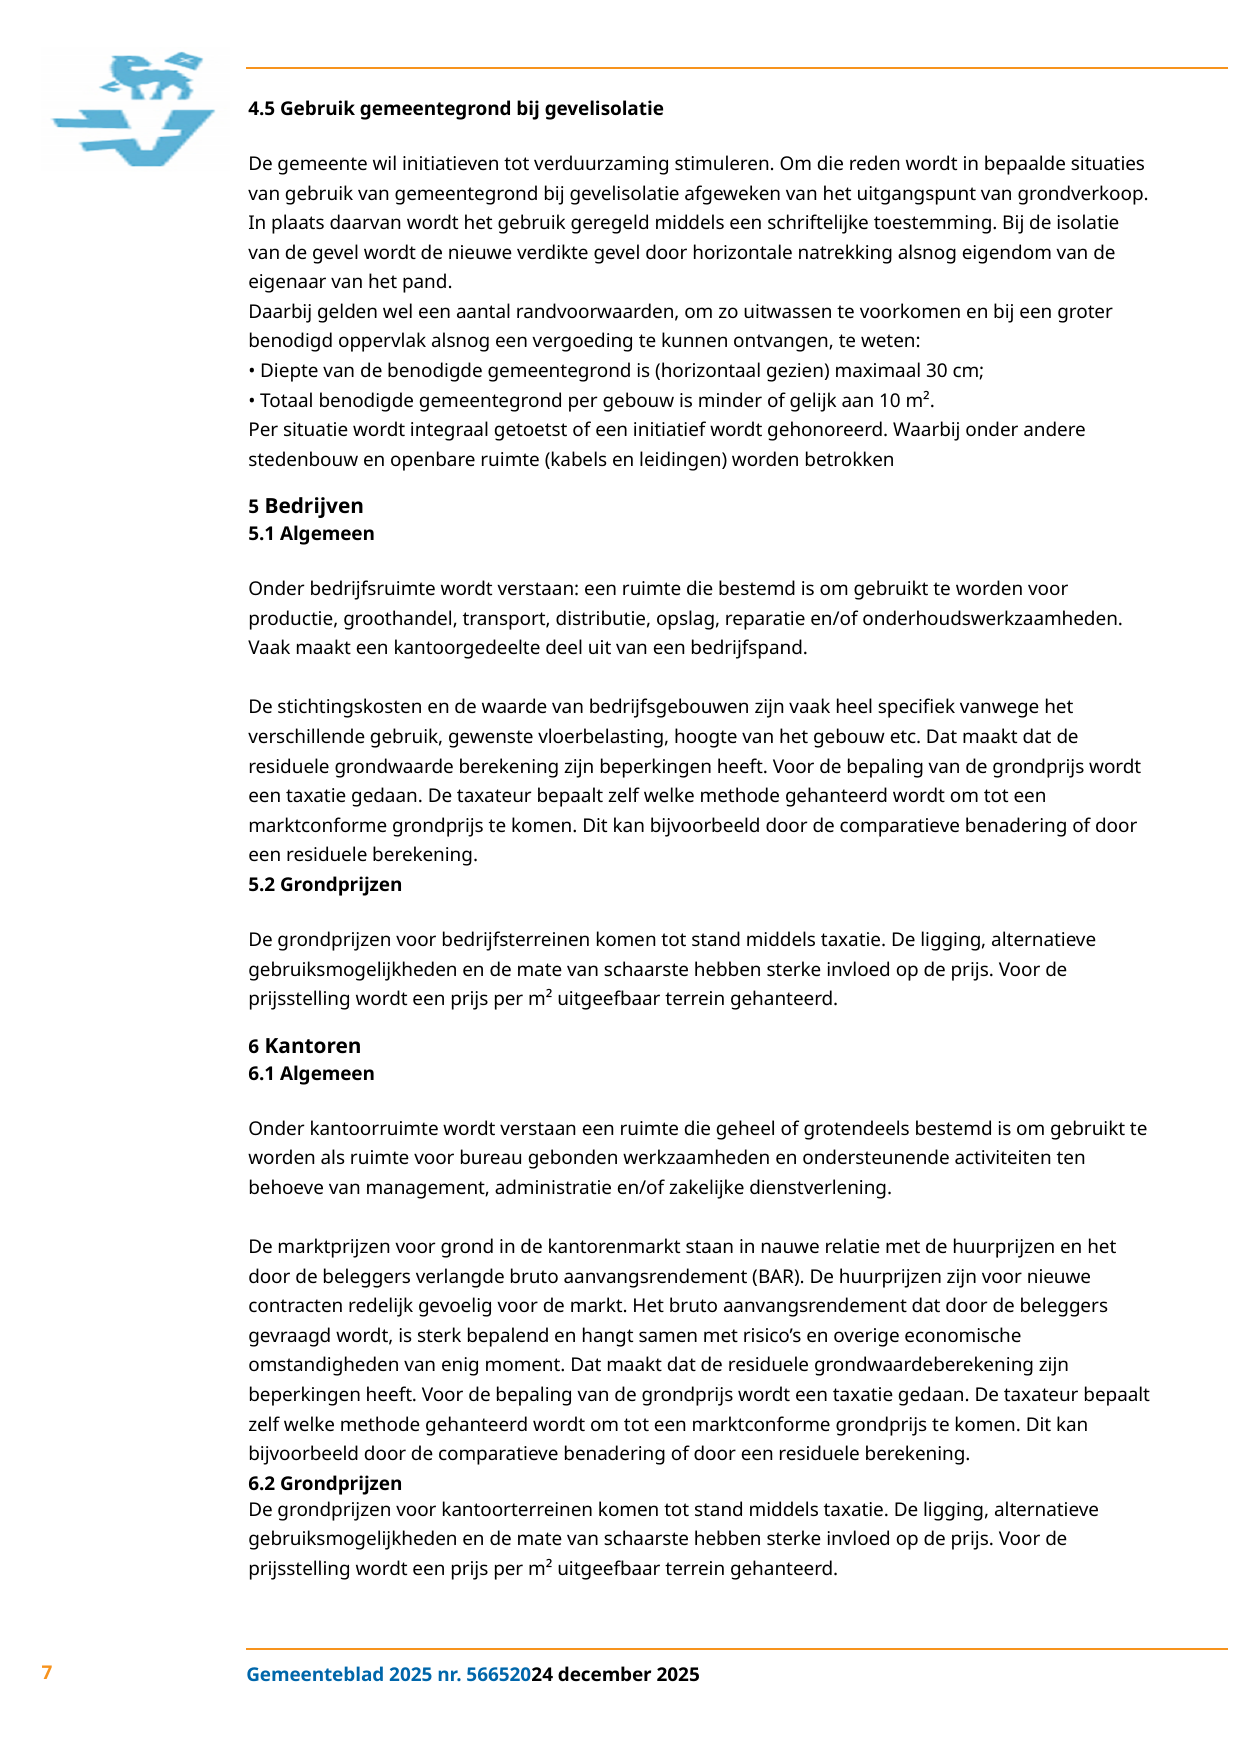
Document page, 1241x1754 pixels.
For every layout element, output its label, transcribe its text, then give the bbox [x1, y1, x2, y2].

text 4.5 Gebruik gemeentegrond bij gevelisolatie [248, 95, 1152, 121]
text De marktprijzen voor grond in de kantorenmarkt staan in nauwe relatie met de huurprijzen en het door de beleggers verlangde bruto aanvangsrendement (BAR). De huurprijzen zijn voor nieuwe contracten redelijk gevoelig voor de markt. Het bruto aanvangsrendement dat door de beleggers gevraagd wordt, is sterk bepalend en hangt samen met risico’s en overige economische omstandigheden van enig moment. Dat maakt dat de residuele grondwaardeberekening zijn beperkingen heeft. Voor de bepaling van de grondprijs wordt een taxatie gedaan. De taxateur bepaalt zelf welke methode gehanteerd wordt om tot een marktconforme grondprijs te komen. Dit kan bijvoorbeeld door de comparatieve benadering of door een residuele berekening. [248, 1233, 1152, 1466]
text 5.2 Grondprijzen [248, 871, 1152, 897]
text De grondprijzen voor kantoorterreinen komen tot stand middels taxatie. De ligging, alternatieve gebruiksmogelijkheden en de mate van schaarste hebben sterke invloed op de prijs. Voor de prijsstelling wordt een prijs per m² uitgeefbaar terrein gehanteerd. [248, 1496, 1152, 1581]
text 6.2 Grondprijzen [248, 1470, 1152, 1496]
text 6 Kantoren [248, 1031, 1152, 1060]
text Onder kantoorruimte wordt verstaan een ruimte die geheel of grotendeels bestemd is om gebruikt te worden als ruimte voor bureau gebonden werkzaamheden en ondersteunende activiteiten ten behoeve van management, administratie en/of zakelijke dienstverlening. [248, 1115, 1152, 1200]
text Daarbij gelden wel een aantal randvoorwaarden, om zo uitwassen te voorkomen en bij een groter benodigd oppervlak alsnog een vergoeding te kunnen ontvangen, te weten: [248, 298, 1152, 353]
text Onder bedrijfsruimte wordt verstaan: een ruimte die bestemd is om gebruikt te worden voor productie, groothandel, transport, distributie, opslag, reparatie en/of onderhoudswerkzaamheden. Vaak maakt een kantoorgedeelte deel uit van een bedrijfspand. [248, 575, 1152, 660]
text De stichtingskosten en de waarde van bedrijfsgebouwen zijn vaak heel specifiek vanwege het verschillende gebruik, gewenste vloerbelasting, hoogte van het gebouw etc. Dat maakt dat de residuele grondwaarde berekening zijn beperkingen heeft. Voor de bepaling van de grondprijs wordt een taxatie gedaan. De taxateur bepaalt zelf welke methode gehanteerd wordt om tot een marktconforme grondprijs te komen. Dit kan bijvoorbeeld door de comparatieve benadering of door een residuele berekening. [248, 694, 1152, 867]
picture [41, 47, 231, 172]
text 5.1 Algemeen [248, 520, 1152, 546]
text De gemeente wil initiatieven tot verduurzaming stimuleren. Om die reden wordt in bepaalde situaties van gebruik van gemeentegrond bij gevelisolatie afgeweken van het uitgangspunt van grondverkoop. In plaats daarvan wordt het gebruik geregeld middels een schriftelijke toestemming. Bij de isolatie van de gevel wordt de nieuwe verdikte gevel door horizontale natrekking alsnog eigendom van de eigenaar van het pand. [248, 150, 1152, 294]
text 5 Bedrijven [248, 492, 1152, 520]
text 6.1 Algemeen [248, 1060, 1152, 1085]
text Per situatie wordt integraal getoetst of een initiatief wordt gehonoreerd. Waarbij onder andere stedenbouw en openbare ruimte (kabels en leidingen) worden betrokken [248, 416, 1152, 472]
text • Totaal benodigde gemeentegrond per gebouw is minder of gelijk aan 10 m². [248, 387, 1152, 412]
text • Diepte van de benodigde gemeentegrond is (horizontaal gezien) maximaal 30 cm; [248, 357, 1152, 383]
text De grondprijzen voor bedrijfsterreinen komen tot stand middels taxatie. De ligging, alternatieve gebruiksmogelijkheden en de mate van schaarste hebben sterke invloed op de prijs. Voor de prijsstelling wordt een prijs per m² uitgeefbaar terrein gehanteerd. [248, 926, 1152, 1011]
